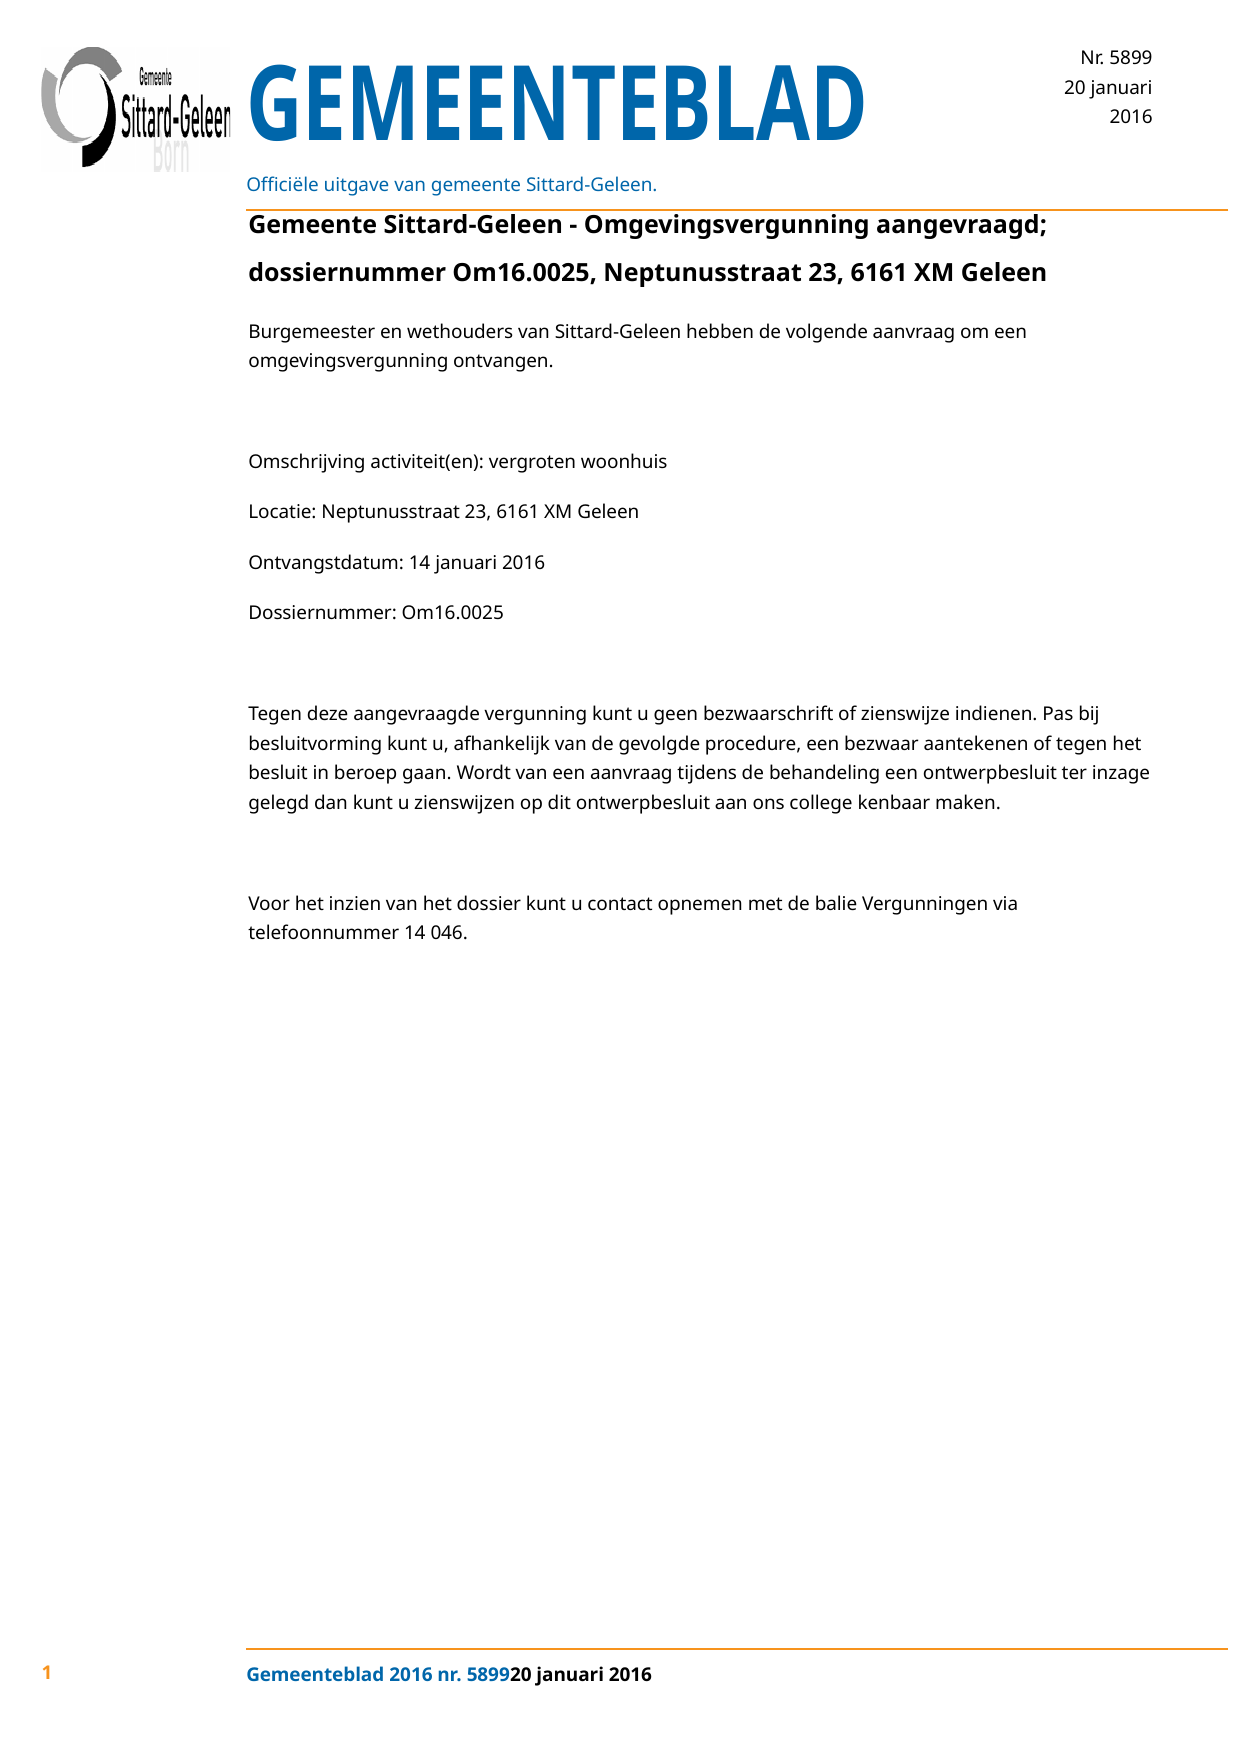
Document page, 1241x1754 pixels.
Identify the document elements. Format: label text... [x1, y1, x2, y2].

text Gemeente Sittard-Geleen - Omgevingsvergunning aangevraagd; dossiernummer Om16.0025, Neptunusstraat 23, 6161 XM Geleen [248, 211, 1152, 288]
picture [41, 47, 231, 172]
text Tegen deze aangevraagde vergunning kunt u geen bezwaarschrift of zienswijze indienen. Pas bij besluitvorming kunt u, afhankelijk van de gevolgde procedure, een bezwaar aantekenen of tegen het besluit in beroep gaan. Wordt van een aanvraag tijdens de behandeling een ontwerpbesluit ter inzage gelegd dan kunt u zienswijzen op dit ontwerpbesluit aan ons college kenbaar maken. [248, 700, 1152, 815]
text Omschrijving activiteit(en): vergroten woonhuis [248, 448, 1152, 474]
text Locatie: Neptunusstraat 23, 6161 XM Geleen [248, 499, 1152, 524]
text Voor het inzien van het dossier kunt u contact opnemen met de balie Vergunningen via telefoonnummer 14 046. [248, 890, 1152, 945]
text Ontvangstdatum: 14 januari 2016 [248, 549, 1152, 575]
text Burgemeester en wethouders van Sittard-Geleen hebben de volgende aanvraag om een omgevingsvergunning ontvangen. [248, 318, 1152, 373]
text Dossiernummer: Om16.0025 [248, 599, 1152, 625]
